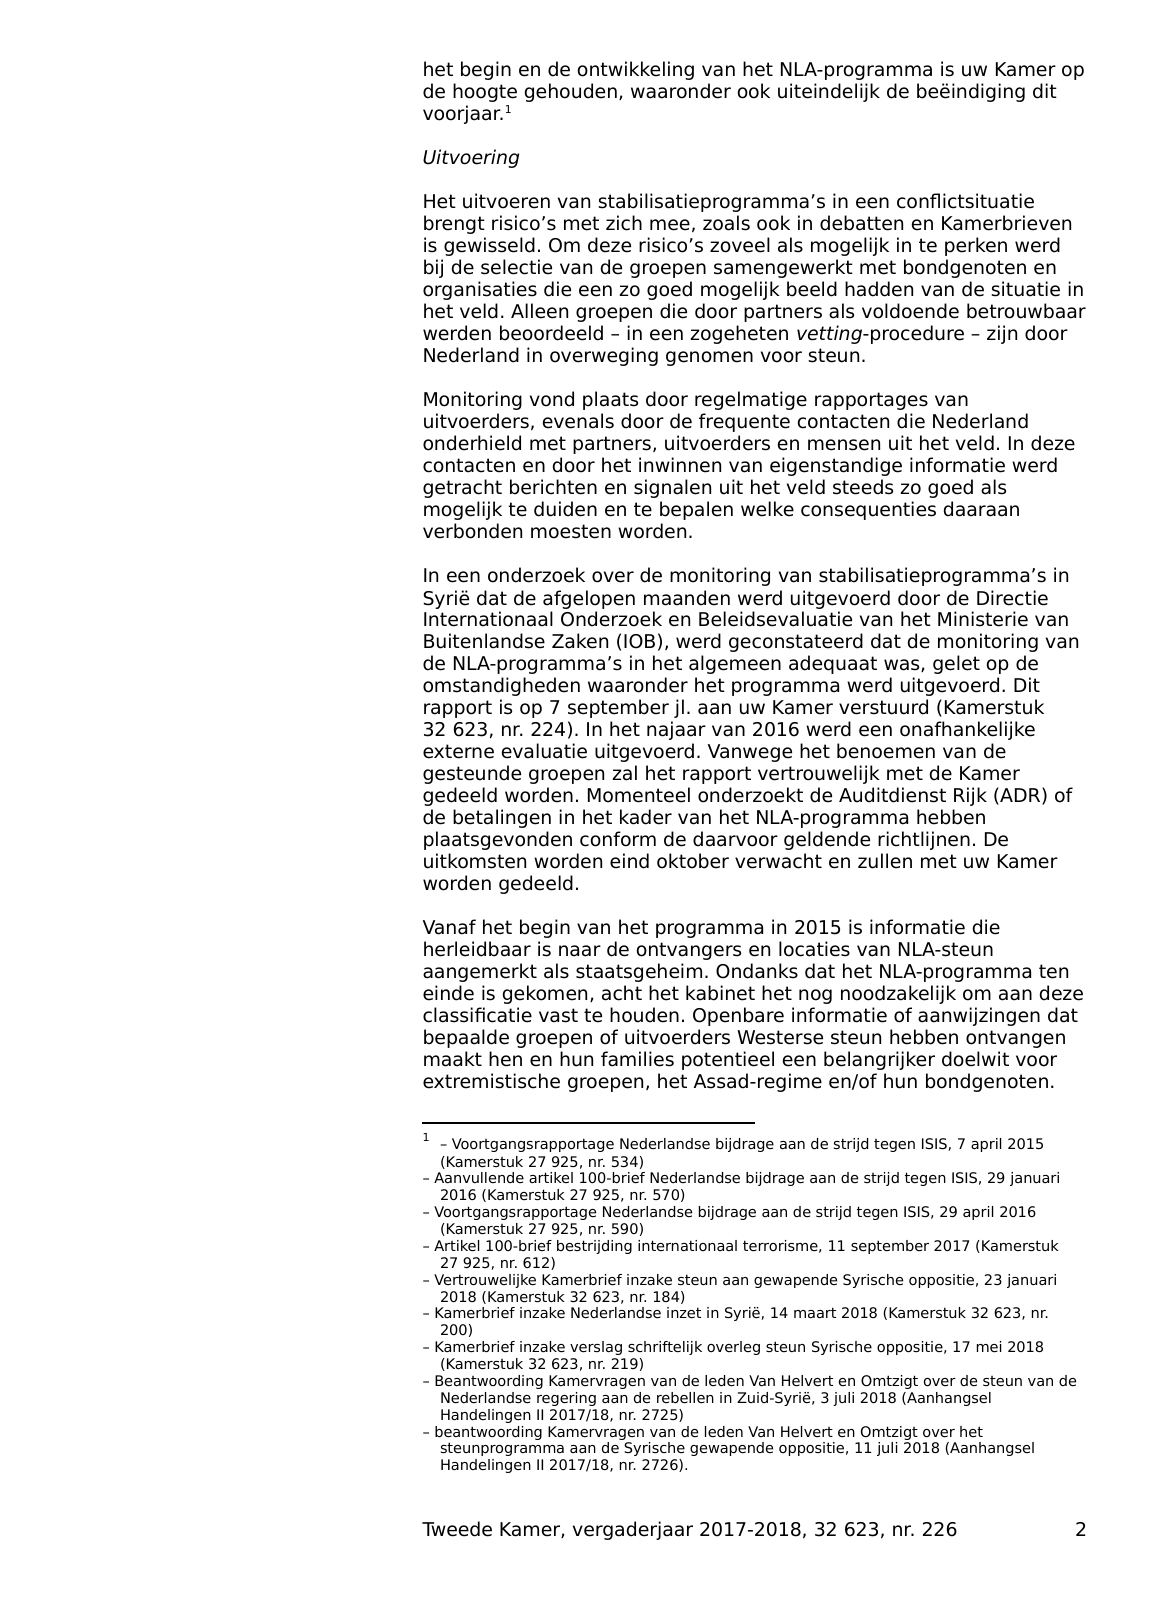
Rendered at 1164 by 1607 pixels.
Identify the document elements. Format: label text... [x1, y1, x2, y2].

text Monitoring vond plaats door regelmatige rapportages van uitvoerders, evenals door de frequente contacten die Nederland onderhield met partners, uitvoerders en mensen uit het veld. In deze contacten en door het inwinnen van eigenstandige informatie werd getracht berichten en signalen uit het veld steeds zo goed als mogelijk te duiden en te bepalen welke consequenties daaraan verbonden moesten worden. [422, 389, 1087, 543]
text – beantwoording Kamervragen van de leden Van Helvert en Omtzigt over het steunprogramma aan de Syrische gewapende oppositie, 11 juli 2018 (Aanhangsel Handelingen II 2017/18, nr. 2726). [422, 1424, 1087, 1474]
text – Voortgangsrapportage Nederlandse bijdrage aan de strijd tegen ISIS, 7 april 2015 (Kamerstuk 27 925, nr. 534) [422, 1132, 1087, 1171]
text – Vertrouwelijke Kamerbrief inzake steun aan gewapende Syrische oppositie, 23 januari 2018 (Kamerstuk 32 623, nr. 184) [422, 1272, 1087, 1306]
text – Beantwoording Kamervragen van de leden Van Helvert en Omtzigt over de steun van de Nederlandse regering aan de rebellen in Zuid-Syrië, 3 juli 2018 (Aanhangsel Handelingen II 2017/18, nr. 2725) [422, 1373, 1087, 1424]
text – Voortgangsrapportage Nederlandse bijdrage aan de strijd tegen ISIS, 29 april 2016 (Kamerstuk 27 925, nr. 590) [422, 1204, 1087, 1238]
text – Kamerbrief inzake verslag schriftelijk overleg steun Syrische oppositie, 17 mei 2018 (Kamerstuk 32 623, nr. 219) [422, 1339, 1087, 1373]
subtitle Uitvoering [422, 147, 1087, 169]
text In een onderzoek over de monitoring van stabilisatieprogramma’s in Syrië dat de afgelopen maanden werd uitgevoerd door de Directie Internationaal Onderzoek en Beleidsevaluatie van het Ministerie van Buitenlandse Zaken (IOB), werd geconstateerd dat de monitoring van de NLA-programma’s in het algemeen adequaat was, gelet op de omstandigheden waaronder het programma werd uitgevoerd. Dit rapport is op 7 september jl. aan uw Kamer verstuurd (Kamerstuk 32 623, nr. 224). In het najaar van 2016 werd een onafhankelijke externe evaluatie uitgevoerd. Vanwege het benoemen van de gesteunde groepen zal het rapport vertrouwelijk met de Kamer gedeeld worden. Momenteel onderzoekt de Auditdienst Rijk (ADR) of de betalingen in het kader van het NLA-programma hebben plaatsgevonden conform de daarvoor geldende richtlijnen. De uitkomsten worden eind oktober verwacht en zullen met uw Kamer worden gedeeld. [422, 565, 1087, 895]
text het begin en de ontwikkeling van het NLA-programma is uw Kamer op de hoogte gehouden, waaronder ook uiteindelijk de beëindiging dit voorjaar. [422, 59, 1087, 125]
text Het uitvoeren van stabilisatieprogramma’s in een conflictsituatie brengt risico’s met zich mee, zoals ook in debatten en Kamerbrieven is gewisseld. Om deze risico’s zoveel als mogelijk in te perken werd bij de selectie van de groepen samengewerkt met bondgenoten en organisaties die een zo goed mogelijk beeld hadden van de situatie in het veld. Alleen groepen die door partners als voldoende betrouwbaar werden beoordeeld – in een zogeheten vetting-procedure – zijn door Nederland in overweging genomen voor steun. [422, 191, 1087, 367]
text Vanaf het begin van het programma in 2015 is informatie die herleidbaar is naar de ontvangers en locaties van NLA-steun aangemerkt als staatsgeheim. Ondanks dat het NLA-programma ten einde is gekomen, acht het kabinet het nog noodzakelijk om aan deze classificatie vast te houden. Openbare informatie of aanwijzingen dat bepaalde groepen of uitvoerders Westerse steun hebben ontvangen maakt hen en hun families potentieel een belangrijker doelwit voor extremistische groepen, het Assad-regime en/of hun bondgenoten. [422, 917, 1087, 1093]
text – Aanvullende artikel 100-brief Nederlandse bijdrage aan de strijd tegen ISIS, 29 januari 2016 (Kamerstuk 27 925, nr. 570) [422, 1171, 1087, 1204]
text – Artikel 100-brief bestrijding internationaal terrorisme, 11 september 2017 (Kamerstuk 27 925, nr. 612) [422, 1238, 1087, 1272]
text – Kamerbrief inzake Nederlandse inzet in Syrië, 14 maart 2018 (Kamerstuk 32 623, nr. 200) [422, 1306, 1087, 1339]
